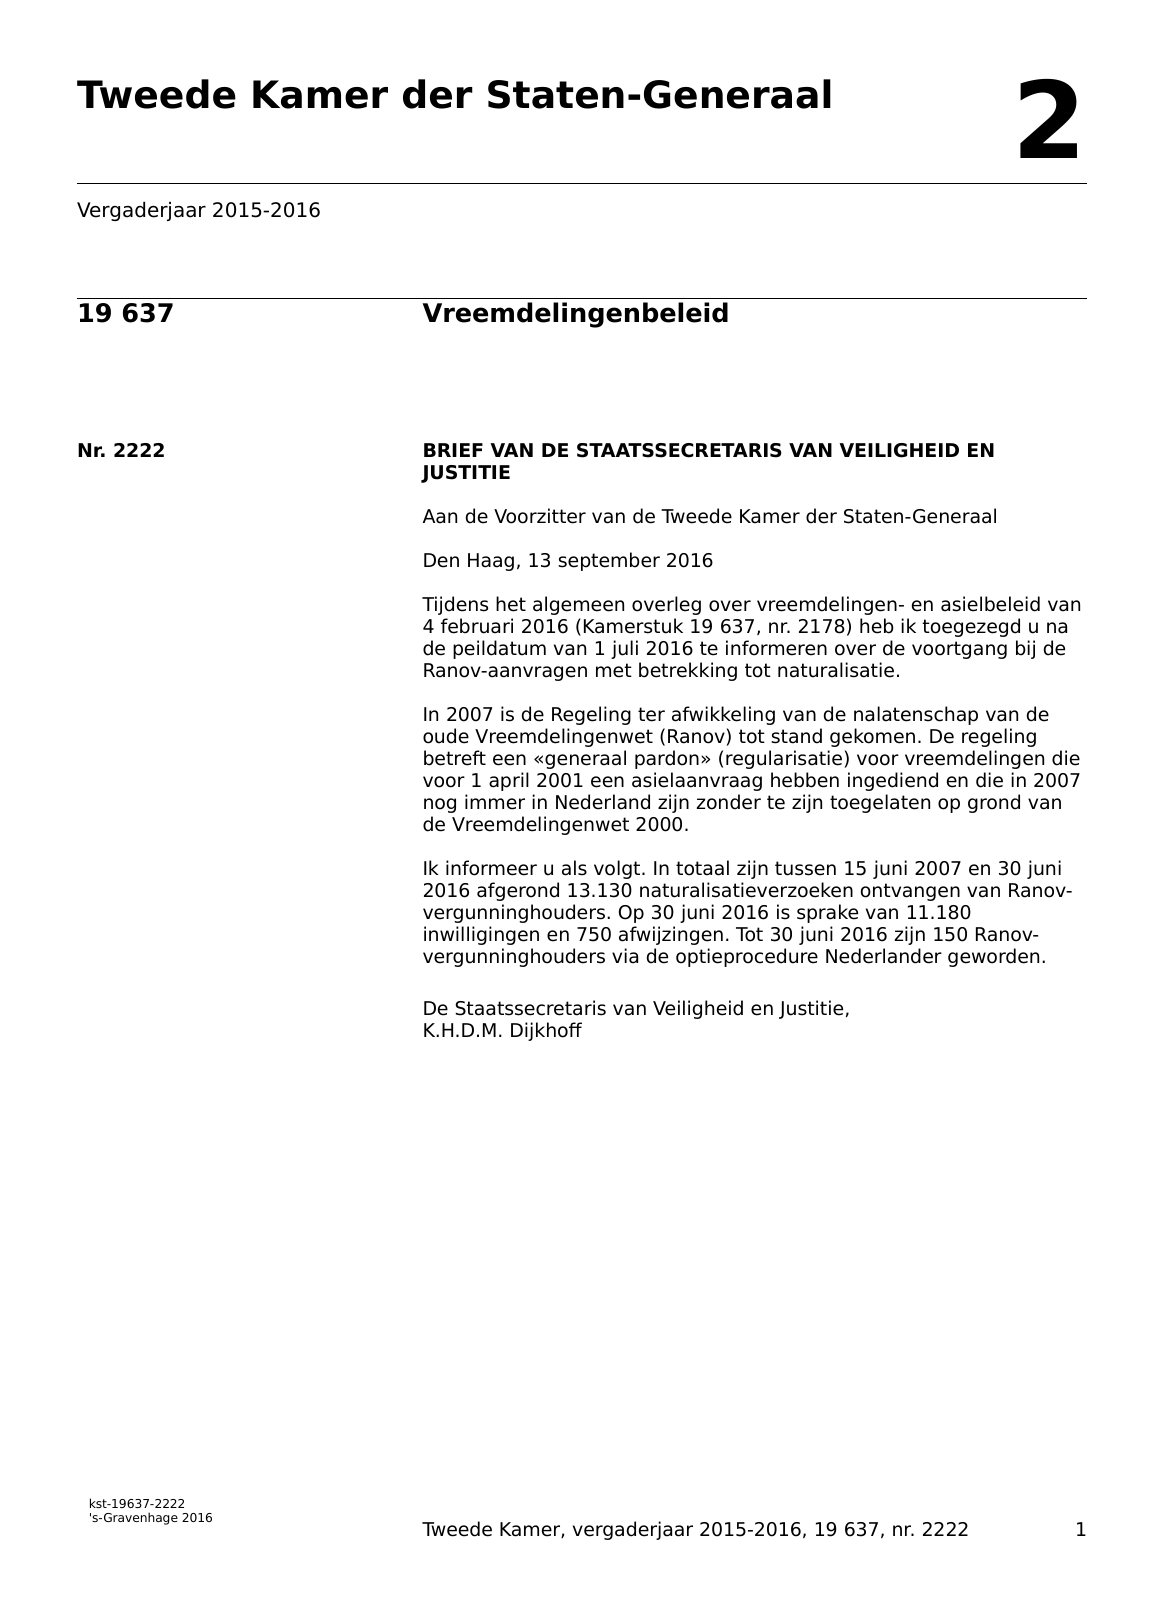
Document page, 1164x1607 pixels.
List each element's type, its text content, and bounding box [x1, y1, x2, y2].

text Den Haag, 13 september 2016 [422, 550, 1087, 572]
text 's-Gravenhage 2016 [88, 1511, 323, 1525]
table_cell Vergaderjaar 2015-2016 [77, 184, 1087, 298]
text De Staatssecretaris van Veiligheid en Justitie, K.H.D.M. Dijkhoff [422, 998, 1087, 1042]
text Ik informeer u als volgt. In totaal zijn tussen 15 juni 2007 en 30 juni 2016 afgerond 13.130 naturalisatieverzoeken ontvangen van Ranov-vergunninghouders. Op 30 juni 2016 is sprake van 11.180 inwilligingen en 750 afwijzingen. Tot 30 juni 2016 zijn 150 Ranov-vergunninghouders via de optieprocedure Nederlander geworden. [422, 858, 1087, 968]
table_header 2 [886, 59, 1087, 183]
text Aan de Voorzitter van de Tweede Kamer der Staten-Generaal [422, 506, 1087, 528]
text In 2007 is de Regeling ter afwikkeling van de nalatenschap van de oude Vreemdelingenwet (Ranov) tot stand gekomen. De regeling betreft een «generaal pardon» (regularisatie) voor vreemdelingen die voor 1 april 2001 een asielaanvraag hebben ingediend en die in 2007 nog immer in Nederland zijn zonder te zijn toegelaten op grond van de Vreemdelingenwet 2000. [422, 704, 1087, 836]
text kst-19637-2222 [88, 1497, 323, 1511]
table_header Tweede Kamer der Staten-Generaal [77, 59, 886, 183]
subtitle Nr. 2222 BRIEF VAN DE STAATSSECRETARIS VAN VEILIGHEID EN JUSTITIE [77, 440, 1087, 484]
text Tijdens het algemeen overleg over vreemdelingen- en asielbeleid van 4 februari 2016 (Kamerstuk 19 637, nr. 2178) heb ik toegezegd u na de peildatum van 1 juli 2016 te informeren over de voortgang bij de Ranov-aanvragen met betrekking tot naturalisatie. [422, 594, 1087, 682]
subtitle 19 637 Vreemdelingenbeleid [77, 299, 1087, 329]
